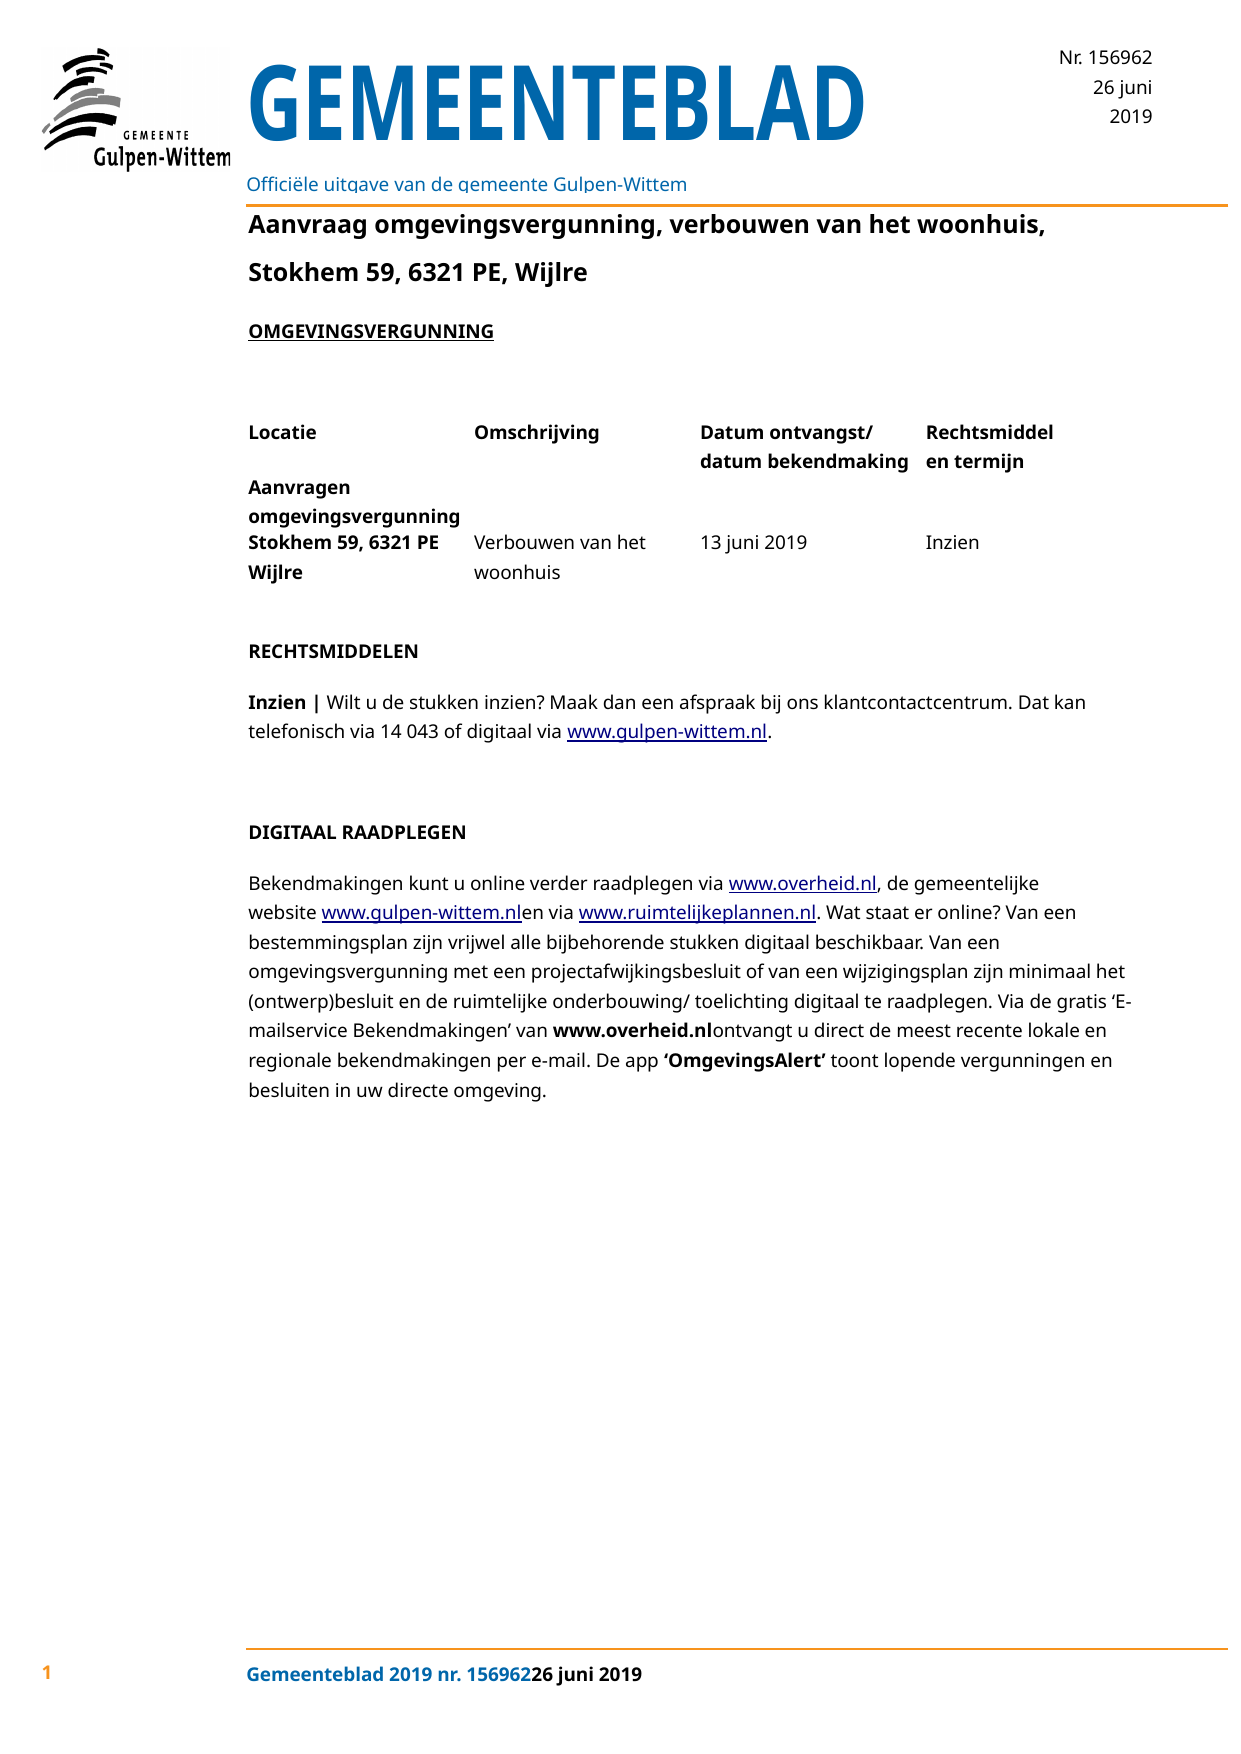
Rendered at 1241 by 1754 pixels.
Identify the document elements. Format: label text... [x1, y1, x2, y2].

table_header Rechtsmiddel en termijn [926, 419, 1152, 474]
table_header Datum ontvangst/ datum bekendmaking [700, 419, 926, 474]
table_cell [700, 474, 926, 529]
table_cell Inzien [926, 530, 1152, 585]
table_cell 13 juni 2019 [700, 530, 926, 585]
text DIGITAAL RAADPLEGEN [248, 819, 1152, 845]
table_header Locatie [248, 419, 474, 474]
table_cell Stokhem 59, 6321 PE Wijlre [248, 530, 474, 585]
text Aanvraag omgevingsvergunning, verbouwen van het woonhuis, Stokhem 59, 6321 PE, Wijlre [248, 207, 1152, 288]
table_cell [926, 474, 1152, 529]
text Bekendmakingen kunt u online verder raadplegen via www.overheid.nl, de gemeentelijke website www.gulpen-wittem.nlen via www.ruimtelijkeplannen.nl. Wat staat er online? Van een bestemmingsplan zijn vrijwel alle bijbehorende stukken digitaal beschikbaar. Van een omgevingsvergunning met een projectafwijkingsbesluit of van een wijzigingsplan zijn minimaal het (ontwerp)besluit en de ruimtelijke onderbouwing/ toelichting digitaal te raadplegen. Via de gratis ‘E-mailservice Bekendmakingen’ van www.overheid.nlontvangt u direct de meest recente lokale en regionale bekendmakingen per e-mail. De app ‘OmgevingsAlert’ toont lopende vergunningen en besluiten in uw directe omgeving. [248, 870, 1152, 1102]
table_cell Aanvragen omgevingsvergunning [248, 474, 474, 529]
table_cell [474, 474, 700, 529]
table_header Omschrijving [474, 419, 700, 474]
table_cell Verbouwen van het woonhuis [474, 530, 700, 585]
text RECHTSMIDDELEN [248, 638, 1152, 664]
picture [41, 47, 231, 172]
text OMGEVINGSVERGUNNING [248, 318, 1152, 344]
text Inzien | Wilt u de stukken inzien? Maak dan een afspraak bij ons klantcontactcentrum. Dat kan telefonisch via 14 043 of digitaal via www.gulpen-wittem.nl. [248, 689, 1152, 744]
